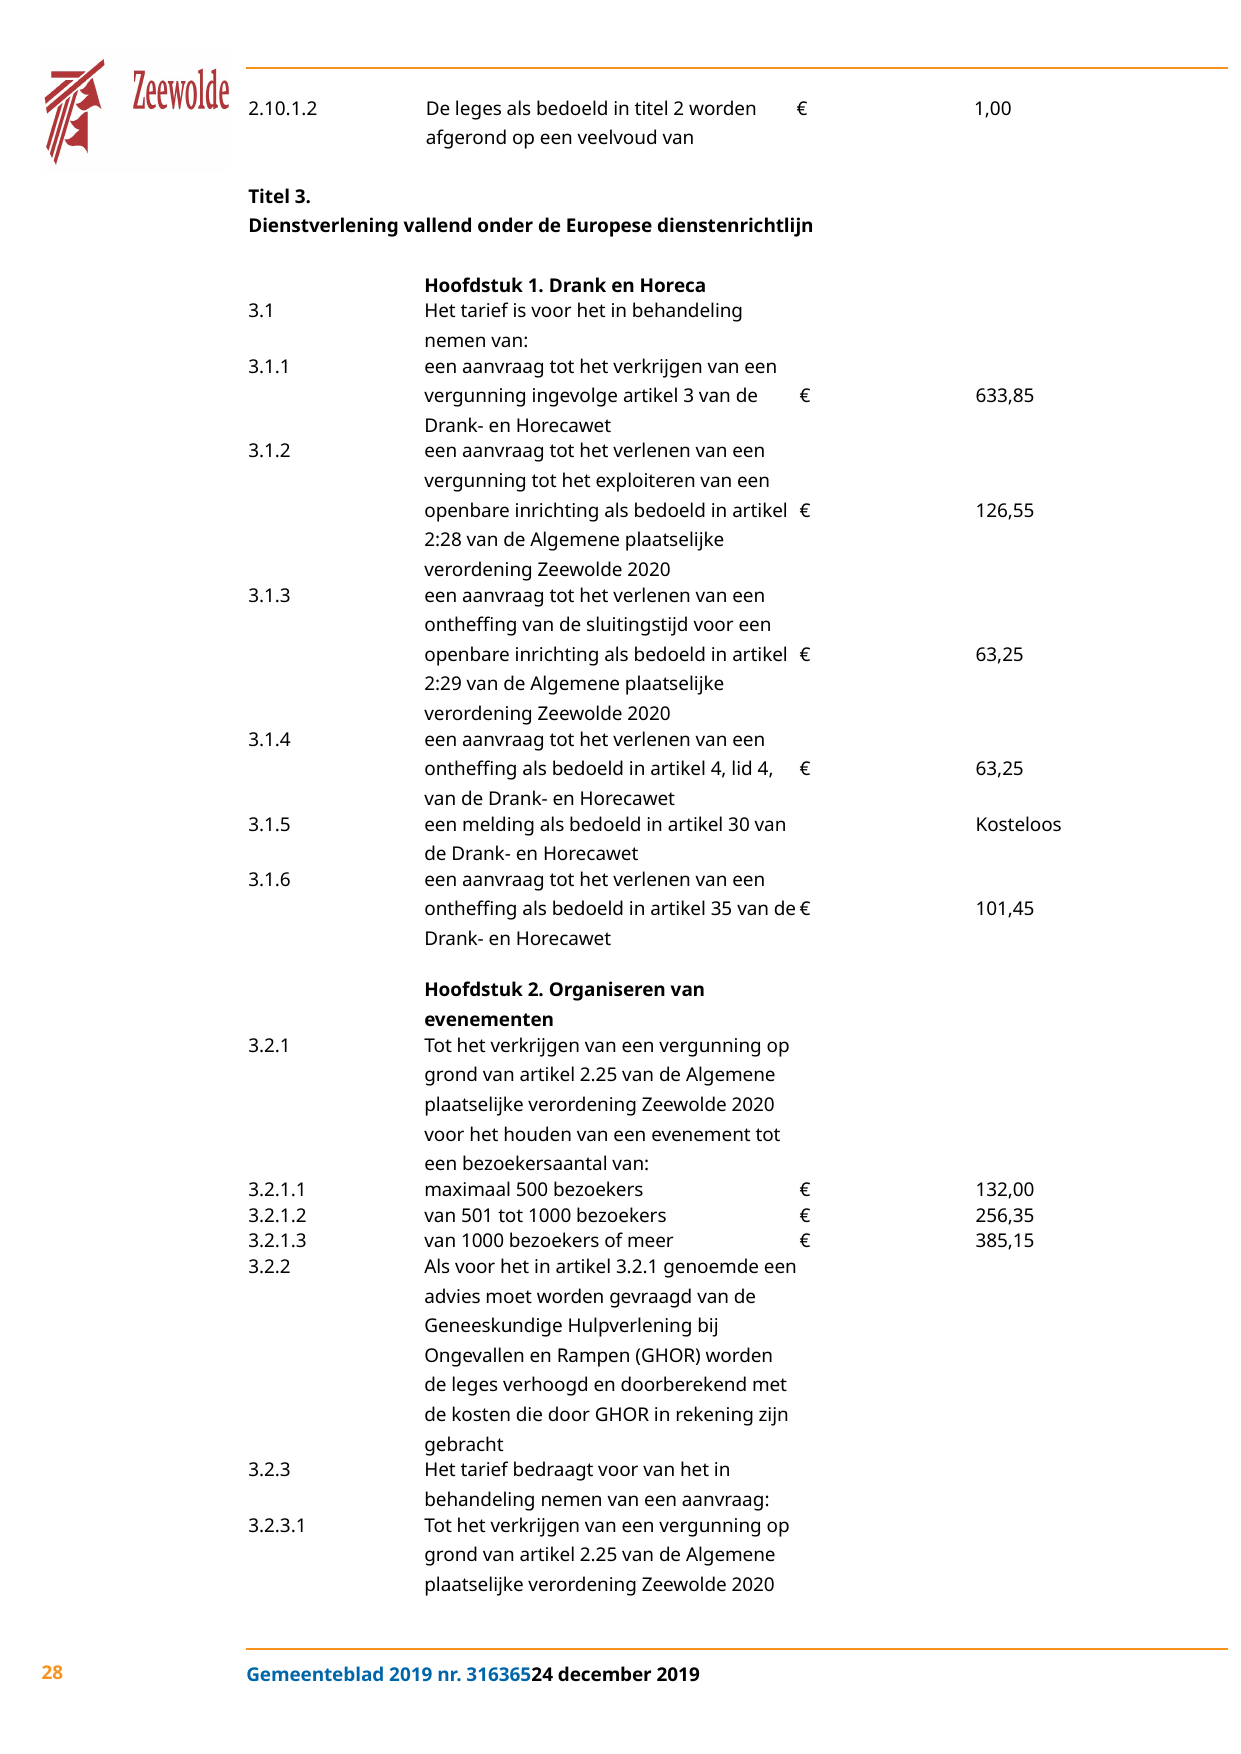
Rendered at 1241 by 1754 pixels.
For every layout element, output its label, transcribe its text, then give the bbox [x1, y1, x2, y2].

table_cell [799, 298, 975, 353]
table_cell € [799, 1202, 975, 1227]
table_cell 132,00 [975, 1176, 1152, 1202]
table_cell 2.10.1.2 [248, 95, 426, 150]
table_cell € [799, 726, 975, 811]
table_cell 126,55 [975, 438, 1152, 582]
table_cell 256,35 [975, 1202, 1152, 1227]
table_cell van 501 tot 1000 bezoekers [424, 1202, 799, 1227]
table_cell [424, 951, 799, 977]
table_cell [248, 977, 424, 1032]
table_cell 3.2.1.1 [248, 1176, 424, 1202]
table_cell [799, 1253, 975, 1456]
table_header [799, 272, 975, 297]
table_cell 3.2.3.1 [248, 1512, 424, 1597]
table_cell een aanvraag tot het verlenen van een ontheffing als bedoeld in artikel 35 van de Drank- en Horecawet [424, 866, 799, 951]
table_cell [975, 1512, 1152, 1597]
table_cell 3.1.5 [248, 811, 424, 866]
picture [41, 47, 231, 172]
table_cell 3.1.1 [248, 353, 424, 438]
table_cell [799, 1032, 975, 1176]
table_cell maximaal 500 bezoekers [424, 1176, 799, 1202]
table_cell [248, 951, 424, 977]
table_cell een melding als bedoeld in artikel 30 van de Drank- en Horecawet [424, 811, 799, 866]
table_cell [799, 951, 975, 977]
table_cell [975, 298, 1152, 353]
table_cell € [799, 353, 975, 438]
table_cell een aanvraag tot het verlenen van een vergunning tot het exploiteren van een openbare inrichting als bedoeld in artikel 2:28 van de Algemene plaatselijke verordening Zeewolde 2020 [424, 438, 799, 582]
table_cell 63,25 [975, 726, 1152, 811]
table_cell 63,25 [975, 582, 1152, 726]
table_cell 3.1 [248, 298, 424, 353]
table_cell Tot het verkrijgen van een vergunning op grond van artikel 2.25 van de Algemene plaatselijke verordening Zeewolde 2020 [424, 1512, 799, 1597]
table_cell [975, 977, 1152, 1032]
table_cell € [799, 1176, 975, 1202]
text Titel 3. [248, 183, 1152, 209]
table_cell [975, 1253, 1152, 1456]
table_cell een aanvraag tot het verlenen van een ontheffing als bedoeld in artikel 4, lid 4, van de Drank- en Horecawet [424, 726, 799, 811]
table_cell 3.1.2 [248, 438, 424, 582]
table_cell € [799, 866, 975, 951]
table_cell 3.1.4 [248, 726, 424, 811]
table_cell 385,15 [975, 1228, 1152, 1253]
table_cell Tot het verkrijgen van een vergunning op grond van artikel 2.25 van de Algemene plaatselijke verordening Zeewolde 2020 voor het houden van een evenement tot een bezoekersaantal van: [424, 1032, 799, 1176]
table_cell 3.2.1.3 [248, 1228, 424, 1253]
table_cell [975, 1032, 1152, 1176]
table_header [975, 272, 1152, 297]
table_cell 3.2.2 [248, 1253, 424, 1456]
table_cell Kosteloos [975, 811, 1152, 866]
table_cell [975, 1456, 1152, 1512]
table_cell van 1000 bezoekers of meer [424, 1228, 799, 1253]
table_cell Hoofdstuk 2. Organiseren van evenementen [424, 977, 799, 1032]
table_cell [975, 951, 1152, 977]
table_cell Als voor het in artikel 3.2.1 genoemde een advies moet worden gevraagd van de Geneeskundige Hulpverlening bij Ongevallen en Rampen (GHOR) worden de leges verhoogd en doorberekend met de kosten die door GHOR in rekening zijn gebracht [424, 1253, 799, 1456]
table_cell 1,00 [974, 95, 1152, 150]
table_cell 633,85 [975, 353, 1152, 438]
table_cell [799, 1512, 975, 1597]
table_cell 3.1.6 [248, 866, 424, 951]
table_cell € [799, 438, 975, 582]
table_cell [799, 977, 975, 1032]
table_cell De leges als bedoeld in titel 2 worden afgerond op een veelvoud van [426, 95, 796, 150]
table_cell € [799, 582, 975, 726]
table_cell € [796, 95, 974, 150]
table_cell 3.2.1.2 [248, 1202, 424, 1227]
table_cell 3.2.1 [248, 1032, 424, 1176]
table_cell [799, 811, 975, 866]
text Dienstverlening vallend onder de Europese dienstenrichtlijn [248, 212, 1152, 238]
table_cell een aanvraag tot het verlenen van een ontheffing van de sluitingstijd voor een openbare inrichting als bedoeld in artikel 2:29 van de Algemene plaatselijke verordening Zeewolde 2020 [424, 582, 799, 726]
table_cell 3.1.3 [248, 582, 424, 726]
table_cell [799, 1456, 975, 1512]
table_cell 101,45 [975, 866, 1152, 951]
table_cell 3.2.3 [248, 1456, 424, 1512]
table_header Hoofdstuk 1. Drank en Horeca [424, 272, 799, 297]
table_cell Het tarief is voor het in behandeling nemen van: [424, 298, 799, 353]
table_header [248, 272, 424, 297]
table_cell € [799, 1228, 975, 1253]
table_cell een aanvraag tot het verkrijgen van een vergunning ingevolge artikel 3 van de Drank- en Horecawet [424, 353, 799, 438]
table_cell Het tarief bedraagt voor van het in behandeling nemen van een aanvraag: [424, 1456, 799, 1512]
